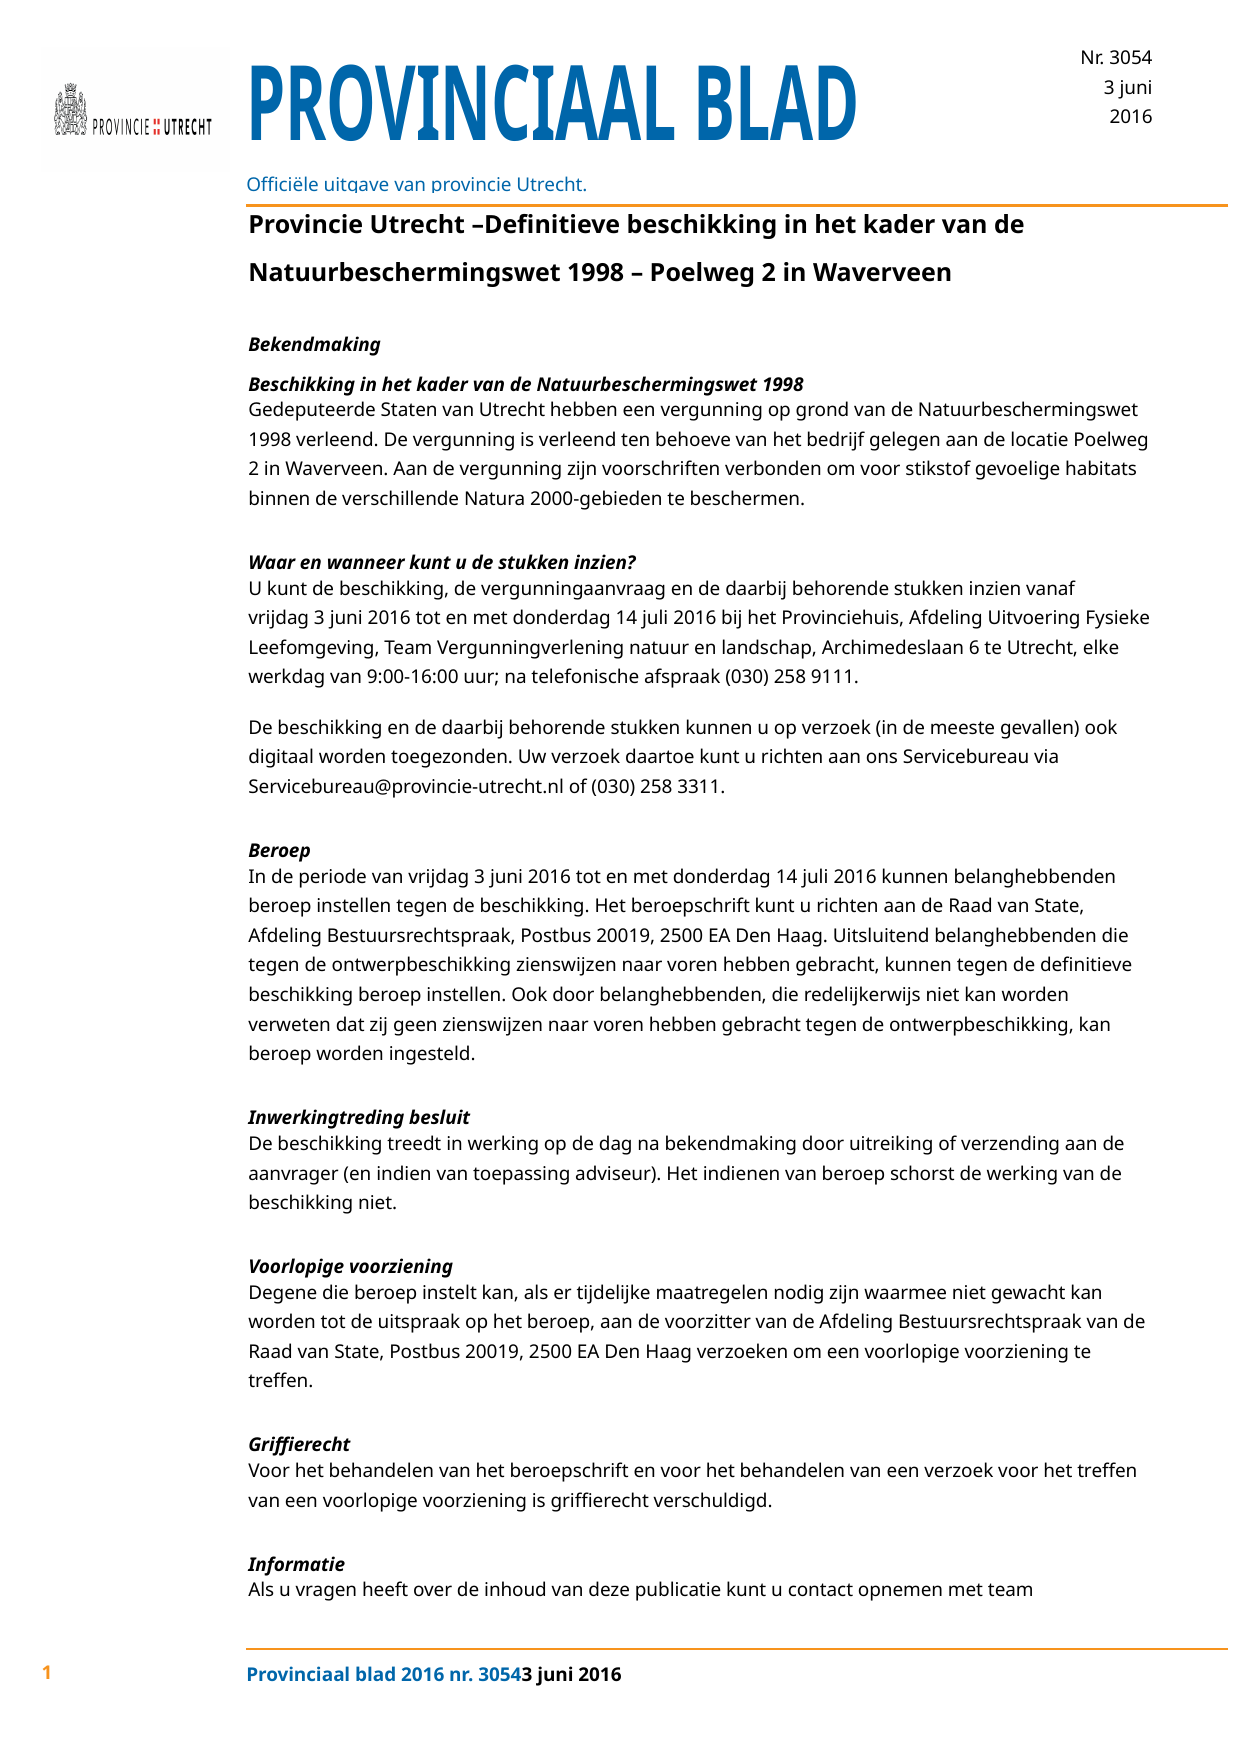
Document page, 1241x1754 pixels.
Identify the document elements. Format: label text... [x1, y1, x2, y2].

text Gedeputeerde Staten van Utrecht hebben een vergunning op grond van de Natuurbeschermingswet 1998 verleend. De vergunning is verleend ten behoeve van het bedrijf gelegen aan de locatie Poelweg 2 in Waverveen. Aan de vergunning zijn voorschriften verbonden om voor stikstof gevoelige habitats binnen de verschillende Natura 2000-gebieden te beschermen. [248, 396, 1152, 511]
text U kunt de beschikking, de vergunningaanvraag en de daarbij behorende stukken inzien vanaf vrijdag 3 juni 2016 tot en met donderdag 14 juli 2016 bij het Provinciehuis, Afdeling Uitvoering Fysieke Leefomgeving, Team Vergunningverlening natuur en landschap, Archimedeslaan 6 te Utrecht, elke werkdag van 9:00-16:00 uur; na telefonische afspraak (030) 258 9111. [248, 575, 1152, 689]
text De beschikking en de daarbij behorende stukken kunnen u op verzoek (in de meeste gevallen) ook digitaal worden toegezonden. Uw verzoek daartoe kunt u richten aan ons Servicebureau via Servicebureau@provincie-utrecht.nl of (030) 258 3311. [248, 714, 1152, 799]
text Inwerkingtreding besluit [248, 1104, 1152, 1130]
text Voorlopige voorziening [248, 1253, 1152, 1279]
text De beschikking treedt in werking op de dag na bekendmaking door uitreiking of verzending aan de aanvrager (en indien van toepassing adviseur). Het indienen van beroep schorst de werking van de beschikking niet. [248, 1130, 1152, 1215]
text Beroep [248, 837, 1152, 863]
text Beschikking in het kader van de Natuurbeschermingswet 1998 [248, 371, 1152, 396]
text Provincie Utrecht –Definitieve beschikking in het kader van de Natuurbeschermingswet 1998 – Poelweg 2 in Waverveen [248, 207, 1152, 288]
text Waar en wanneer kunt u de stukken inzien? [248, 549, 1152, 575]
text Voor het behandelen van het beroepschrift en voor het behandelen van een verzoek voor het treffen van een voorlopige voorziening is griffierecht verschuldigd. [248, 1457, 1152, 1513]
text Als u vragen heeft over de inhoud van deze publicatie kunt u contact opnemen met team [248, 1577, 1152, 1602]
text Degene die beroep instelt kan, als er tijdelijke maatregelen nodig zijn waarmee niet gewacht kan worden tot de uitspraak op het beroep, aan de voorzitter van de Afdeling Bestuursrechtspraak van de Raad van State, Postbus 20019, 2500 EA Den Haag verzoeken om een voorlopige voorziening te treffen. [248, 1279, 1152, 1393]
text Griffierecht [248, 1432, 1152, 1457]
picture [41, 47, 231, 172]
text Bekendmaking [248, 331, 1152, 357]
text In de periode van vrijdag 3 juni 2016 tot en met donderdag 14 juli 2016 kunnen belanghebbenden beroep instellen tegen de beschikking. Het beroepschrift kunt u richten aan de Raad van State, Afdeling Bestuursrechtspraak, Postbus 20019, 2500 EA Den Haag. Uitsluitend belanghebbenden die tegen de ontwerpbeschikking zienswijzen naar voren hebben gebracht, kunnen tegen de definitieve beschikking beroep instellen. Ook door belanghebbenden, die redelijkerwijs niet kan worden verweten dat zij geen zienswijzen naar voren hebben gebracht tegen de ontwerpbeschikking, kan beroep worden ingesteld. [248, 863, 1152, 1066]
text Informatie [248, 1551, 1152, 1577]
